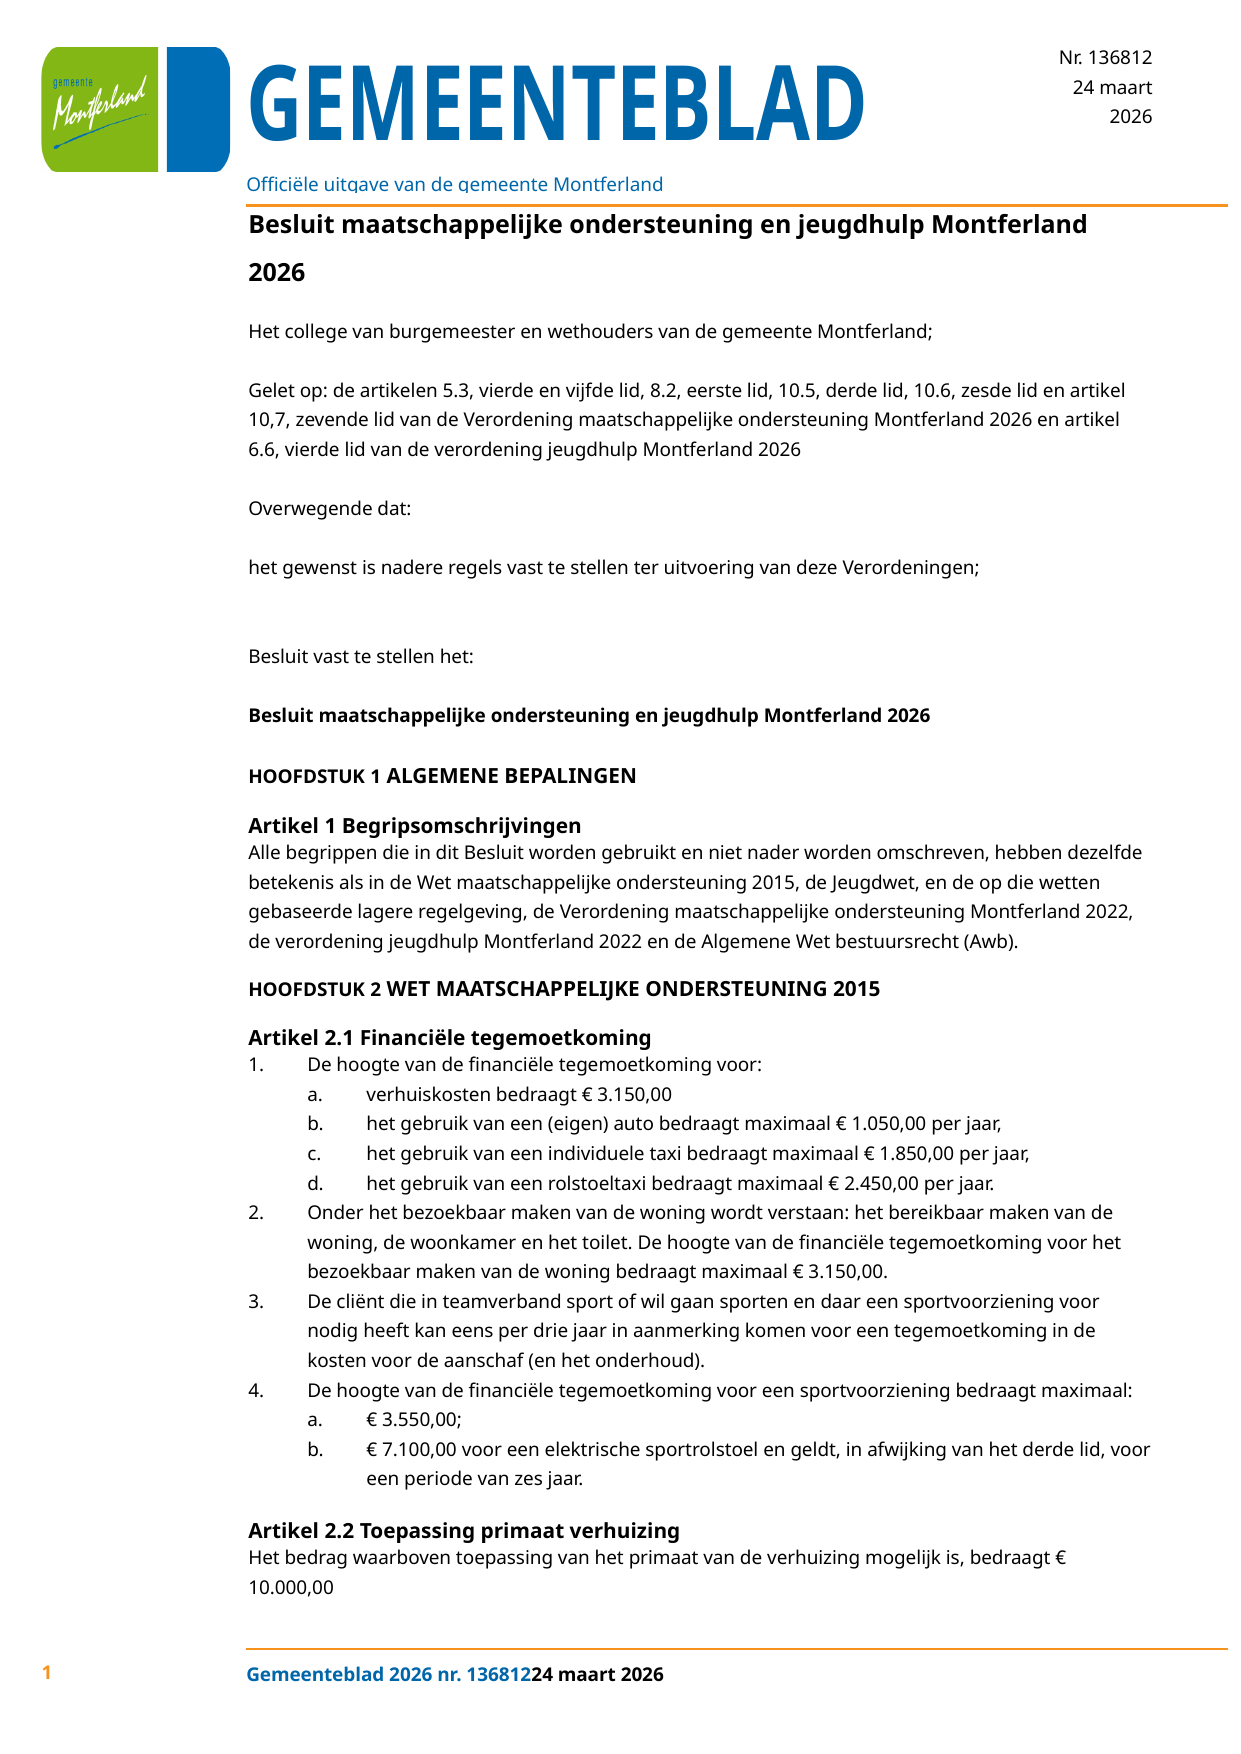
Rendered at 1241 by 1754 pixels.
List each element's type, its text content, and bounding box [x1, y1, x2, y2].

list € 3.550,00; [307, 1406, 1152, 1432]
text Overwegende dat: [248, 495, 1152, 521]
text Besluit vast te stellen het: [248, 643, 1152, 669]
text Artikel 2.1 Financiële tegemoetkoming [248, 1023, 1152, 1051]
text Gelet op: de artikelen 5.3, vierde en vijfde lid, 8.2, eerste lid, 10.5, derde lid, 10.6, zesde lid en artikel 10,7, zevende lid van de Verordening maatschappelijke ondersteuning Montferland 2026 en artikel 6.6, vierde lid van de verordening jeugdhulp Montferland 2026 [248, 377, 1152, 462]
list De hoogte van de financiële tegemoetkoming voor een sportvoorziening bedraagt maximaal: [248, 1377, 1152, 1403]
text Besluit maatschappelijke ondersteuning en jeugdhulp Montferland 2026 [248, 207, 1152, 288]
text het gewenst is nadere regels vast te stellen ter uitvoering van deze Verordeningen; [248, 554, 1152, 580]
text HOOFDSTUK 2 WET MAATSCHAPPELIJKE ONDERSTEUNING 2015 [248, 974, 1152, 1002]
text Artikel 1 Begripsomschrijvingen [248, 811, 1152, 839]
text Artikel 2.2 Toepassing primaat verhuizing [248, 1516, 1152, 1544]
list De hoogte van de financiële tegemoetkoming voor: [248, 1051, 1152, 1077]
picture [41, 47, 231, 172]
list het gebruik van een (eigen) auto bedraagt maximaal € 1.050,00 per jaar, [307, 1111, 1152, 1136]
text Besluit maatschappelijke ondersteuning en jeugdhulp Montferland 2026 [248, 702, 1152, 728]
list De cliënt die in teamverband sport of wil gaan sporten en daar een sportvoorziening voor nodig heeft kan eens per drie jaar in aanmerking komen voor een tegemoetkoming in de kosten voor de aanschaf (en het onderhoud). [248, 1288, 1152, 1373]
text HOOFDSTUK 1 ALGEMENE BEPALINGEN [248, 762, 1152, 790]
list het gebruik van een individuele taxi bedraagt maximaal € 1.850,00 per jaar, [307, 1140, 1152, 1166]
text Het bedrag waarboven toepassing van het primaat van de verhuizing mogelijk is, bedraagt € 10.000,00 [248, 1544, 1152, 1600]
list € 7.100,00 voor een elektrische sportrolstoel en geldt, in afwijking van het derde lid, voor een periode van zes jaar. [307, 1436, 1152, 1491]
list Onder het bezoekbaar maken van de woning wordt verstaan: het bereikbaar maken van de woning, de woonkamer en het toilet. De hoogte van de financiële tegemoetkoming voor het bezoekbaar maken van de woning bedraagt maximaal € 3.150,00. [248, 1199, 1152, 1284]
text Alle begrippen die in dit Besluit worden gebruikt en niet nader worden omschreven, hebben dezelfde betekenis als in de Wet maatschappelijke ondersteuning 2015, de Jeugdwet, en de op die wetten gebaseerde lagere regelgeving, de Verordening maatschappelijke ondersteuning Montferland 2022, de verordening jeugdhulp Montferland 2022 en de Algemene Wet bestuursrecht (Awb). [248, 839, 1152, 954]
list verhuiskosten bedraagt € 3.150,00 [307, 1081, 1152, 1107]
list het gebruik van een rolstoeltaxi bedraagt maximaal € 2.450,00 per jaar. [307, 1170, 1152, 1196]
text Het college van burgemeester en wethouders van de gemeente Montferland; [248, 318, 1152, 344]
